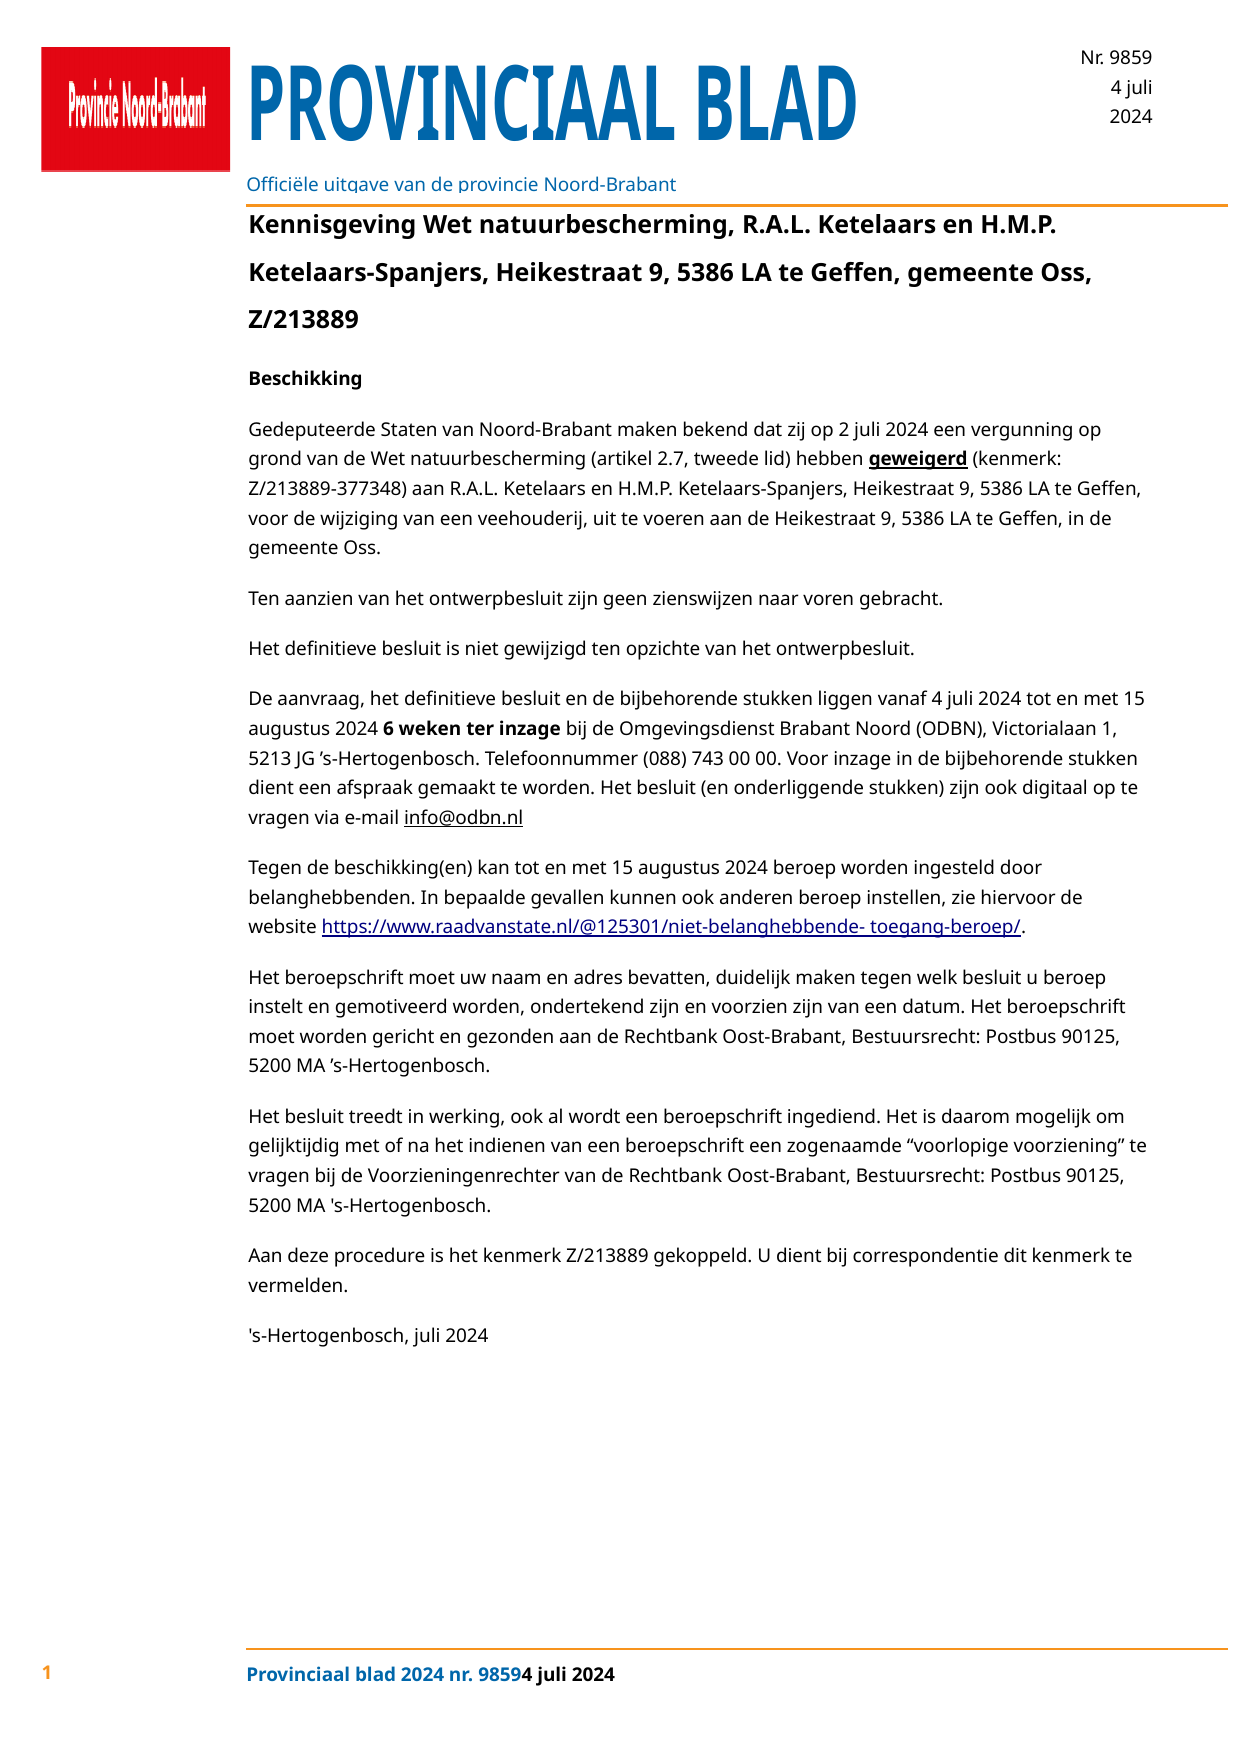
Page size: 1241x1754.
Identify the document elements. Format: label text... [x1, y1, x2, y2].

text De aanvraag, het definitieve besluit en de bijbehorende stukken liggen vanaf 4 juli 2024 tot en met 15 augustus 2024 6 weken ter inzage bij de Omgevingsdienst Brabant Noord (ODBN), Victorialaan 1, 5213 JG ’s-Hertogenbosch. Telefoonnummer (088) 743 00 00. Voor inzage in de bijbehorende stukken dient een afspraak gemaakt te worden. Het besluit (en onderliggende stukken) zijn ook digitaal op te vragen via e-mail info@odbn.nl [248, 686, 1152, 829]
text Ten aanzien van het ontwerpbesluit zijn geen zienswijzen naar voren gebracht. [248, 585, 1152, 610]
picture [41, 47, 231, 172]
text Kennisgeving Wet natuurbescherming, R.A.L. Ketelaars en H.M.P. Ketelaars-Spanjers, Heikestraat 9, 5386 LA te Geffen, gemeente Oss, Z/213889 [248, 207, 1152, 336]
text Het beroepschrift moet uw naam en adres bevatten, duidelijk maken tegen welk besluit u beroep instelt en gemotiveerd worden, ondertekend zijn en voorzien zijn van een datum. Het beroepschrift moet worden gericht en gezonden aan de Rechtbank Oost-Brabant, Bestuursrecht: Postbus 90125, 5200 MA ’s-Hertogenbosch. [248, 964, 1152, 1078]
text Aan deze procedure is het kenmerk Z/213889 gekoppeld. U dient bij correspondentie dit kenmerk te vermelden. [248, 1242, 1152, 1297]
text Gedeputeerde Staten van Noord-Brabant maken bekend dat zij op 2 juli 2024 een vergunning op grond van de Wet natuurbescherming (artikel 2.7, tweede lid) hebben geweigerd (kenmerk: Z/213889-377348) aan R.A.L. Ketelaars en H.M.P. Ketelaars-Spanjers, Heikestraat 9, 5386 LA te Geffen, voor de wijziging van een veehouderij, uit te voeren aan de Heikestraat 9, 5386 LA te Geffen, in de gemeente Oss. [248, 416, 1152, 560]
text Het besluit treedt in werking, ook al wordt een beroepschrift ingediend. Het is daarom mogelijk om gelijktijdig met of na het indienen van een beroepschrift een zogenaamde “voorlopige voorziening” te vragen bij de Voorzieningenrechter van de Rechtbank Oost-Brabant, Bestuursrecht: Postbus 90125, 5200 MA 's-Hertogenbosch. [248, 1103, 1152, 1217]
text Beschikking [248, 366, 1152, 391]
text Tegen de beschikking(en) kan tot en met 15 augustus 2024 beroep worden ingesteld door belanghebbenden. In bepaalde gevallen kunnen ook anderen beroep instellen, zie hiervoor de website https://www.raadvanstate.nl/@125301/niet-belanghebbende- toegang-beroep/. [248, 854, 1152, 939]
text Het definitieve besluit is niet gewijzigd ten opzichte van het ontwerpbesluit. [248, 635, 1152, 661]
text 's-Hertogenbosch, juli 2024 [248, 1322, 1152, 1348]
